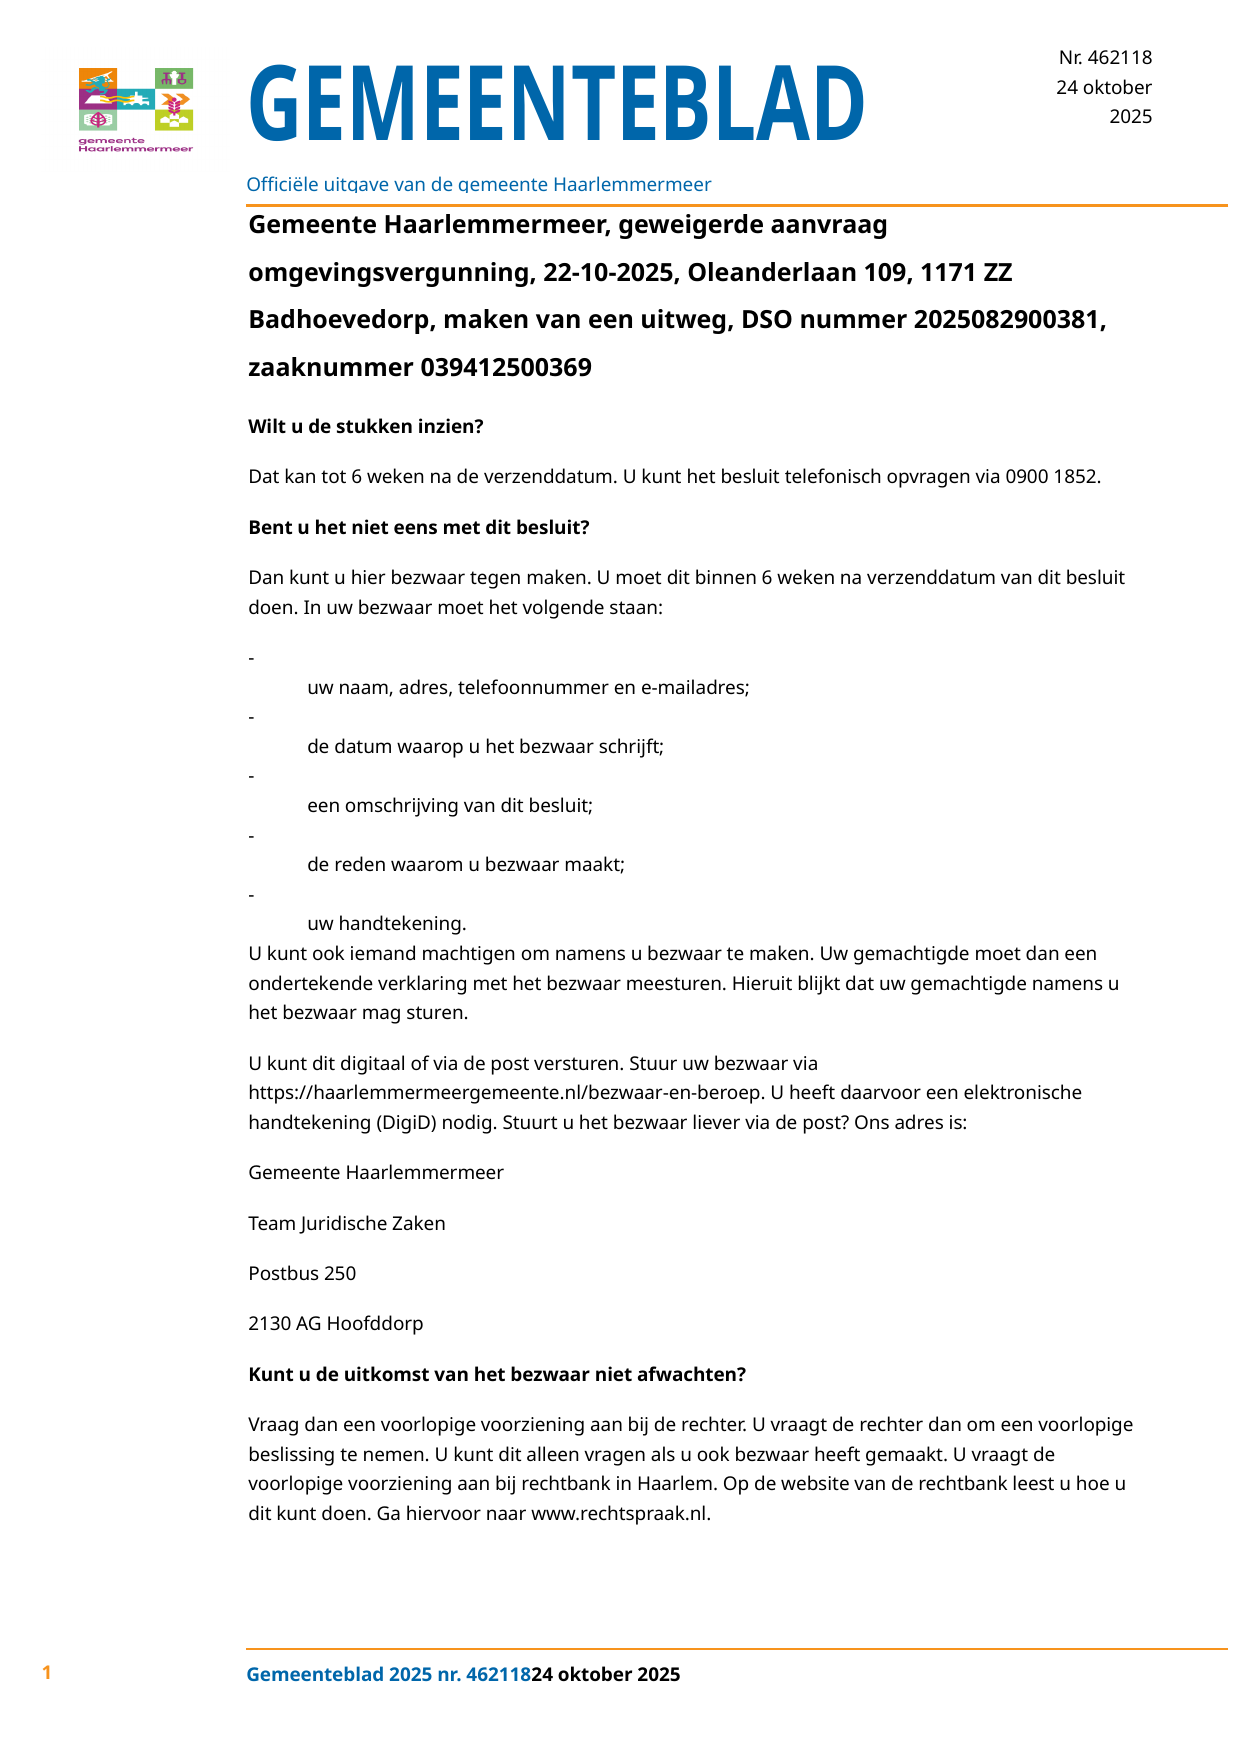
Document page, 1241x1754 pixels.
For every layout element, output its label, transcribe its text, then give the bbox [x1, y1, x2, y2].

text Team Juridische Zaken [248, 1210, 1152, 1236]
list de datum waarop u het bezwaar schrijft; [248, 733, 1152, 759]
text Dat kan tot 6 weken na de verzenddatum. U kunt het besluit telefonisch opvragen via 0900 1852. [248, 463, 1152, 489]
text Bent u het niet eens met dit besluit? [248, 514, 1152, 540]
text U kunt ook iemand machtigen om namens u bezwaar te maken. Uw gemachtigde moet dan een ondertekende verklaring met het bezwaar meesturen. Hieruit blijkt dat uw gemachtigde namens u het bezwaar mag sturen. [248, 940, 1152, 1025]
text Vraag dan een voorlopige voorziening aan bij de rechter. U vraagt de rechter dan om een voorlopige beslissing te nemen. U kunt dit alleen vragen als u ook bezwaar heeft gemaakt. U vraagt de voorlopige voorziening aan bij rechtbank in Haarlem. Op de website van de rechtbank leest u hoe u dit kunt doen. Ga hiervoor naar www.rechtspraak.nl. [248, 1411, 1152, 1526]
text Kunt u de uitkomst van het bezwaar niet afwachten? [248, 1361, 1152, 1387]
text Wilt u de stukken inzien? [248, 413, 1152, 439]
text U kunt dit digitaal of via de post versturen. Stuur uw bezwaar via https://haarlemmermeergemeente.nl/bezwaar-en-beroep. U heeft daarvoor een elektronische handtekening (DigiD) nodig. Stuurt u het bezwaar liever via de post? Ons adres is: [248, 1050, 1152, 1135]
text Gemeente Haarlemmermeer, geweigerde aanvraag omgevingsvergunning, 22-10-2025, Oleanderlaan 109, 1171 ZZ Badhoevedorp, maken van een uitweg, DSO nummer 2025082900381, zaaknummer 039412500369 [248, 207, 1152, 384]
list een omschrijving van dit besluit; [248, 792, 1152, 818]
list de reden waarom u bezwaar maakt; [248, 851, 1152, 877]
text Gemeente Haarlemmermeer [248, 1159, 1152, 1185]
list uw naam, adres, telefoonnummer en e-mailadres; [248, 674, 1152, 700]
list uw handtekening. [248, 911, 1152, 936]
text 2130 AG Hoofddorp [248, 1311, 1152, 1336]
picture [41, 47, 231, 172]
text Dan kunt u hier bezwaar tegen maken. U moet dit binnen 6 weken na verzenddatum van dit besluit doen. In uw bezwaar moet het volgende staan: [248, 564, 1152, 620]
text Postbus 250 [248, 1260, 1152, 1286]
